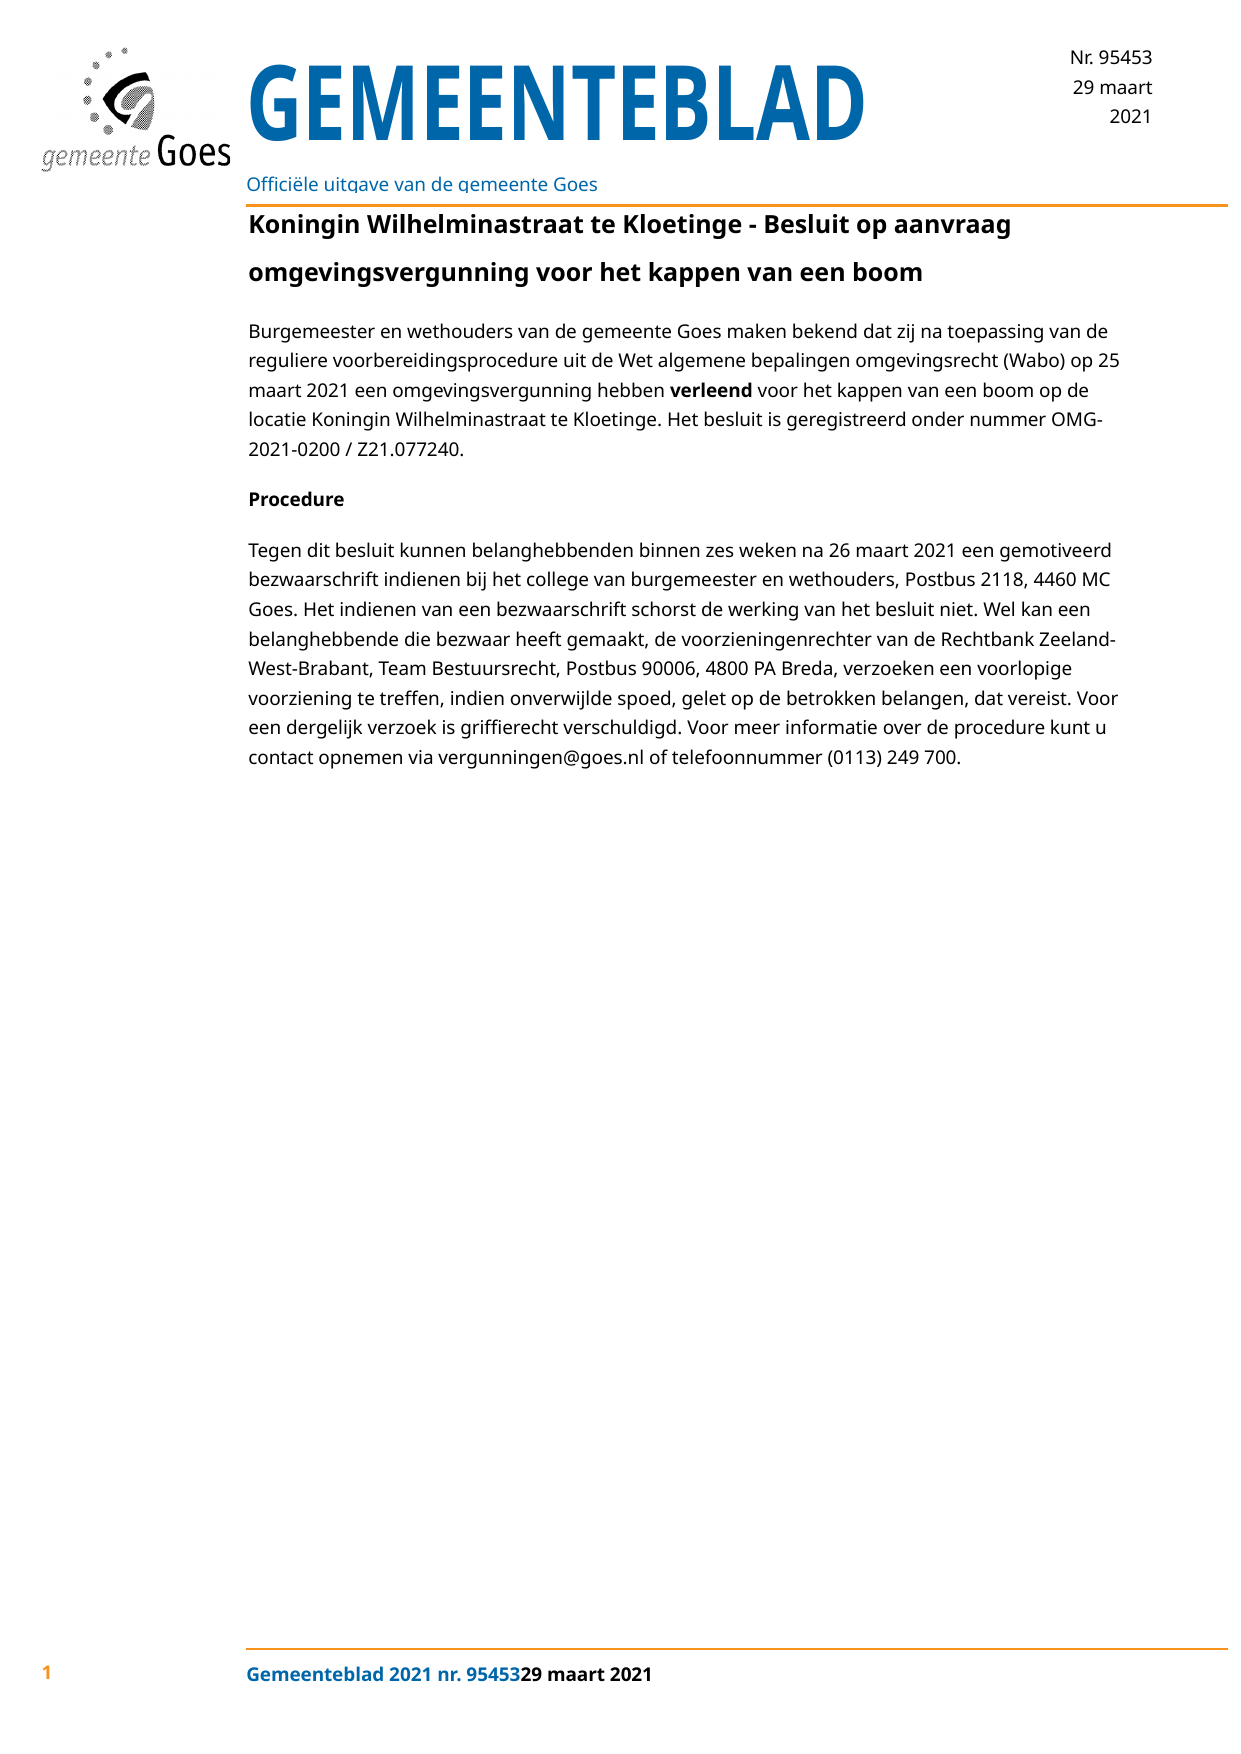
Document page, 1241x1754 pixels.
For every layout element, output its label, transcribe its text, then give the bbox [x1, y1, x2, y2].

text Burgemeester en wethouders van de gemeente Goes maken bekend dat zij na toepassing van de reguliere voorbereidingsprocedure uit de Wet algemene bepalingen omgevingsrecht (Wabo) op 25 maart 2021 een omgevingsvergunning hebben verleend voor het kappen van een boom op de locatie Koningin Wilhelminastraat te Kloetinge. Het besluit is geregistreerd onder nummer OMG-2021-0200 / Z21.077240. [248, 318, 1152, 462]
text Koningin Wilhelminastraat te Kloetinge - Besluit op aanvraag omgevingsvergunning voor het kappen van een boom [248, 207, 1152, 288]
picture [41, 47, 231, 172]
text Procedure [248, 487, 1152, 512]
text Tegen dit besluit kunnen belanghebbenden binnen zes weken na 26 maart 2021 een gemotiveerd bezwaarschrift indienen bij het college van burgemeester en wethouders, Postbus 2118, 4460 MC Goes. Het indienen van een bezwaarschrift schorst de werking van het besluit niet. Wel kan een belanghebbende die bezwaar heeft gemaakt, de voorzieningenrechter van de Rechtbank Zeeland-West-Brabant, Team Bestuursrecht, Postbus 90006, 4800 PA Breda, verzoeken een voorlopige voorziening te treffen, indien onverwijlde spoed, gelet op de betrokken belangen, dat vereist. Voor een dergelijk verzoek is griffierecht verschuldigd. Voor meer informatie over de procedure kunt u contact opnemen via vergunningen@goes.nl of telefoonnummer (0113) 249 700. [248, 537, 1152, 770]
